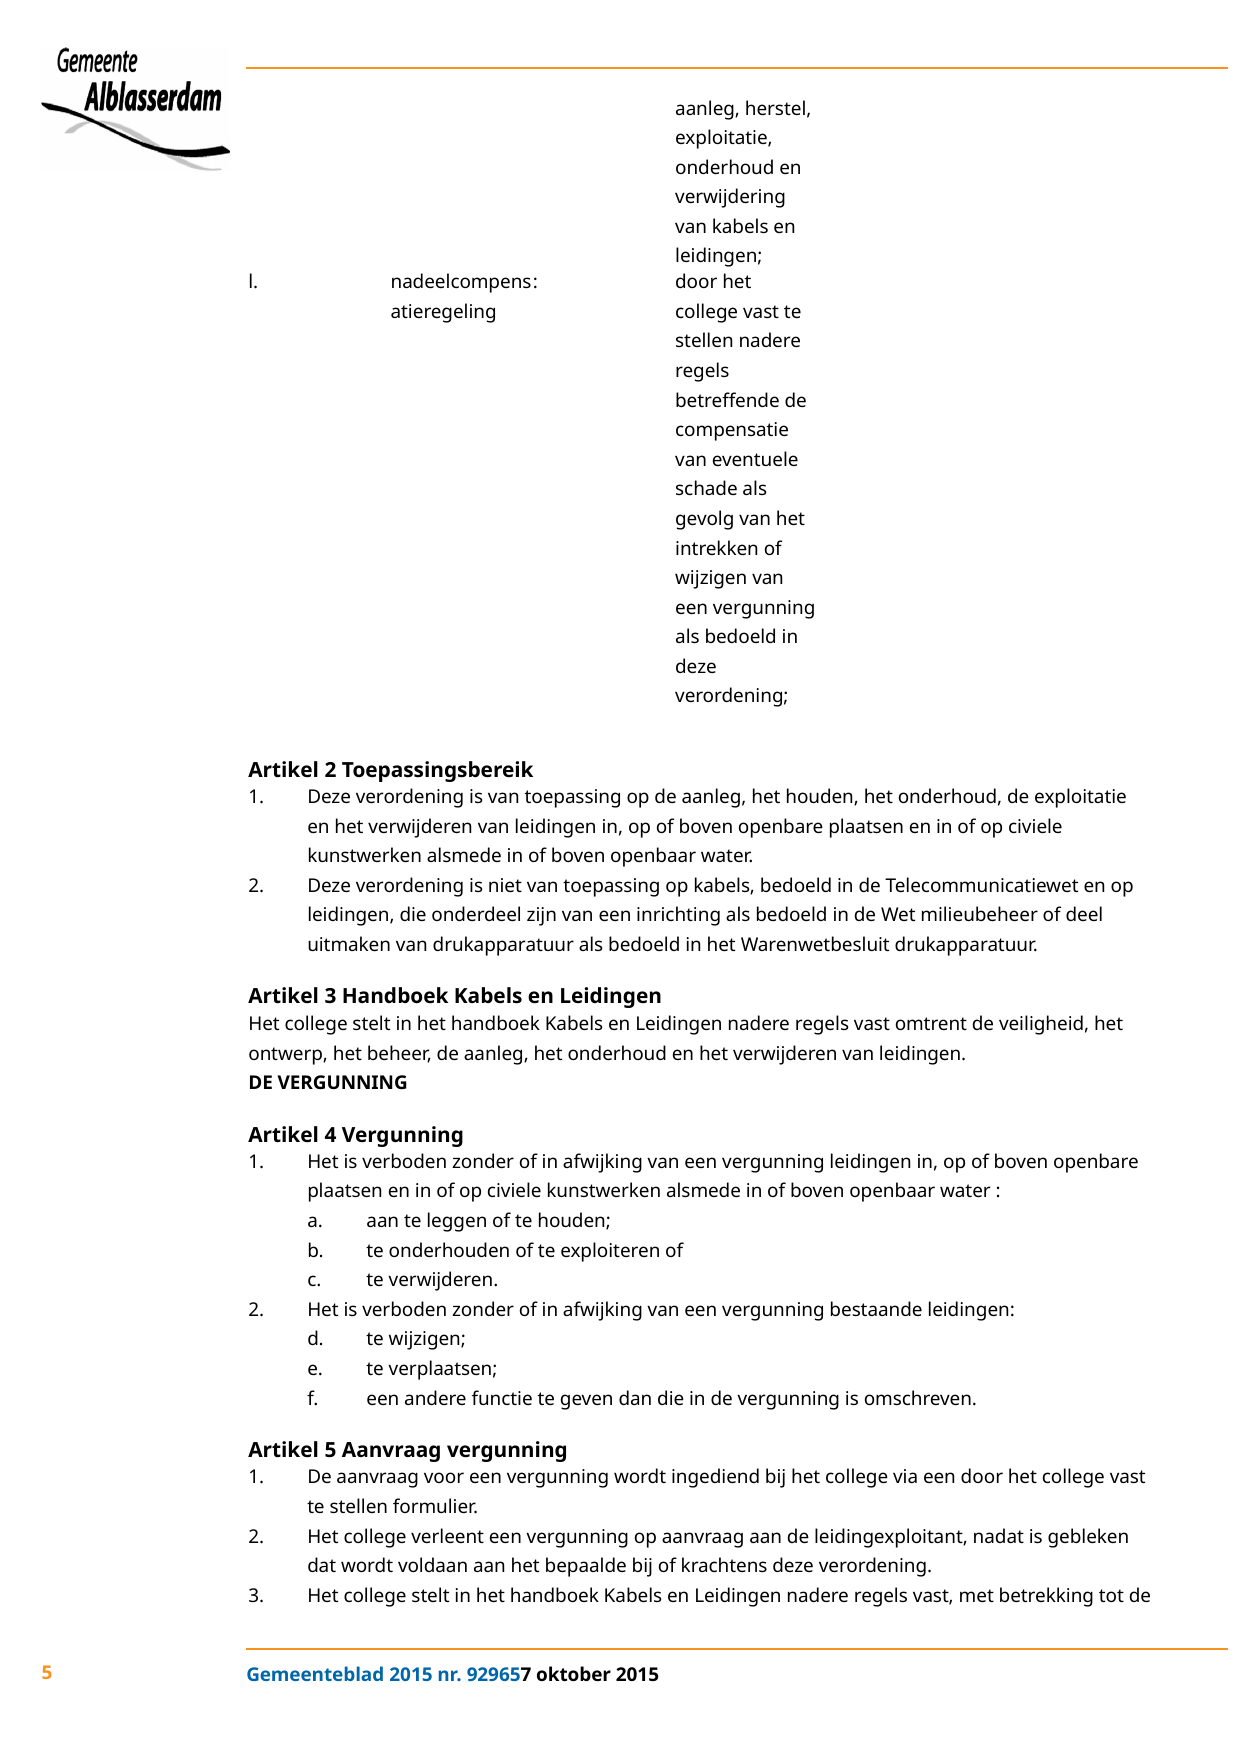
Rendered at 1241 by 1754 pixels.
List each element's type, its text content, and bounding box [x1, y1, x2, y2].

list een andere functie te geven dan die in de vergunning is omschreven. [307, 1385, 1152, 1411]
table_cell nadeelcompensatieregeling [390, 269, 533, 708]
list Het is verboden zonder of in afwijking van een vergunning bestaande leidingen: [248, 1296, 1152, 1322]
table_cell door het college vast te stellen nadere regels betreffende de compensatie van eventuele schade als gevolg van het intrekken of wijzigen van een vergunning als bedoeld in deze verordening; [675, 269, 817, 708]
table_cell [533, 95, 675, 268]
list Het college stelt in het handboek Kabels en Leidingen nadere regels vast, met betrekking tot de [248, 1582, 1152, 1608]
list Het is verboden zonder of in afwijking van een vergunning leidingen in, op of boven openbare plaatsen en in of op civiele kunstwerken alsmede in of boven openbaar water : [248, 1148, 1152, 1203]
list te verwijderen. [307, 1266, 1152, 1292]
text Het college stelt in het handboek Kabels en Leidingen nadere regels vast omtrent de veiligheid, het ontwerp, het beheer, de aanleg, het onderhoud en het verwijderen van leidingen. [248, 1010, 1152, 1065]
table_cell l. [248, 269, 390, 708]
text Artikel 5 Aanvraag vergunning [248, 1435, 1152, 1464]
list te wijzigen; [307, 1326, 1152, 1351]
text Artikel 3 Handboek Kabels en Leidingen [248, 982, 1152, 1010]
list te verplaatsen; [307, 1355, 1152, 1381]
table_cell : [533, 269, 675, 708]
picture [41, 47, 231, 172]
list Het college verleent een vergunning op aanvraag aan de leidingexploitant, nadat is gebleken dat wordt voldaan aan het bepaalde bij of krachtens deze verordening. [248, 1523, 1152, 1578]
list Deze verordening is niet van toepassing op kabels, bedoeld in de Telecommunicatiewet en op leidingen, die onderdeel zijn van een inrichting als bedoeld in de Wet milieubeheer of deel uitmaken van drukapparatuur als bedoeld in het Warenwetbesluit drukapparatuur. [248, 872, 1152, 957]
list te onderhouden of te exploiteren of [307, 1237, 1152, 1263]
list De aanvraag voor een vergunning wordt ingediend bij het college via een door het college vast te stellen formulier. [248, 1464, 1152, 1519]
table_cell [390, 95, 533, 268]
list Deze verordening is van toepassing op de aanleg, het houden, het onderhoud, de exploitatie en het verwijderen van leidingen in, op of boven openbare plaatsen en in of op civiele kunstwerken alsmede in of boven openbaar water. [248, 783, 1152, 868]
table_cell aanleg, herstel, exploitatie, onderhoud en verwijdering van kabels en leidingen; [675, 95, 817, 268]
list aan te leggen of te houden; [307, 1207, 1152, 1233]
text Artikel 2 Toepassingsbereik [248, 755, 1152, 783]
text DE VERGUNNING [248, 1069, 1152, 1095]
table_cell [248, 95, 390, 268]
text Artikel 4 Vergunning [248, 1120, 1152, 1148]
